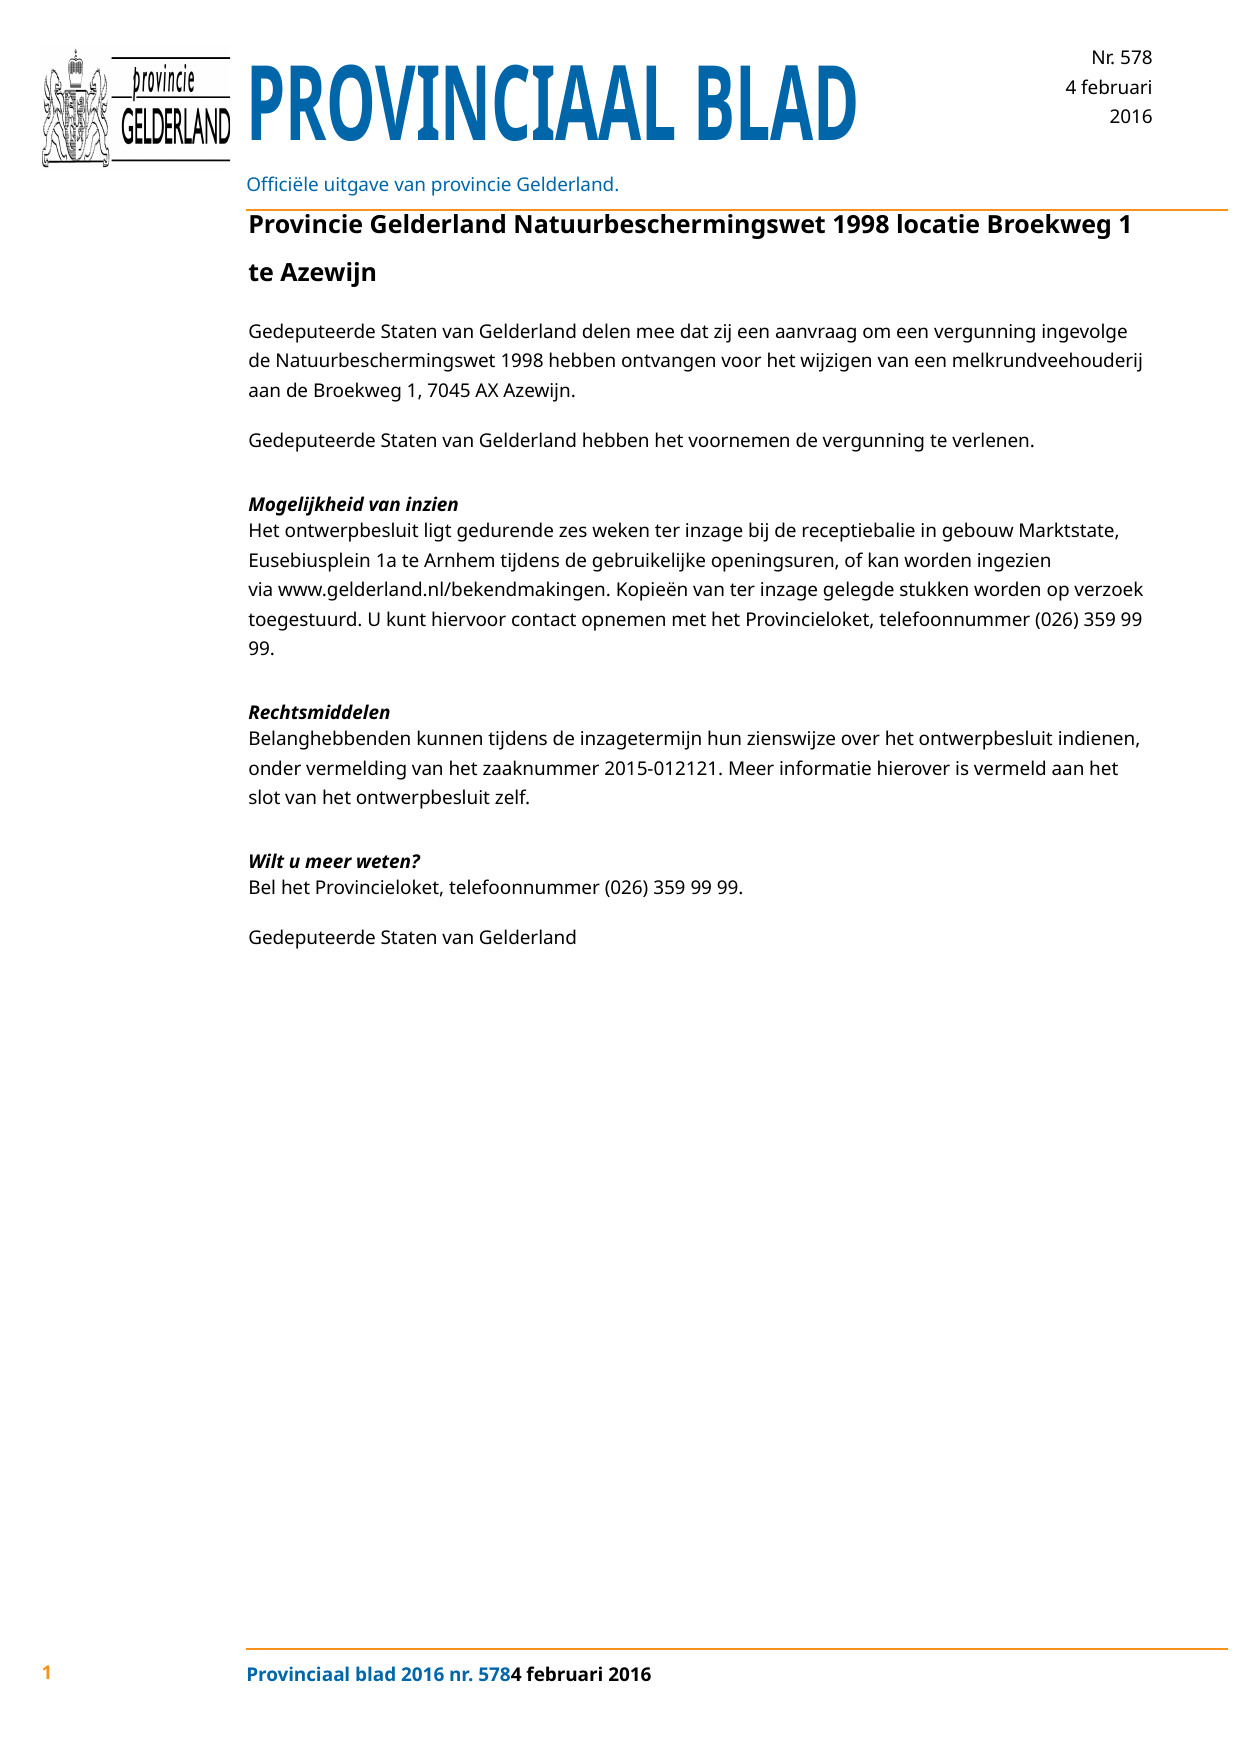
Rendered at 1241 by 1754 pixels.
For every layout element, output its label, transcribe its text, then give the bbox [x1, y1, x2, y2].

text Gedeputeerde Staten van Gelderland delen mee dat zij een aanvraag om een vergunning ingevolge de Natuurbeschermingswet 1998 hebben ontvangen voor het wijzigen van een melkrundveehouderij aan de Broekweg 1, 7045 AX Azewijn. [248, 318, 1152, 403]
text Provincie Gelderland Natuurbeschermingswet 1998 locatie Broekweg 1 te Azewijn [248, 211, 1152, 288]
picture [41, 47, 231, 172]
text Bel het Provincieloket, telefoonnummer (026) 359 99 99. [248, 874, 1152, 900]
text Gedeputeerde Staten van Gelderland hebben het voornemen de vergunning te verlenen. [248, 427, 1152, 453]
text Mogelijkheid van inzien [248, 491, 1152, 517]
text Gedeputeerde Staten van Gelderland [248, 924, 1152, 950]
text Het ontwerpbesluit ligt gedurende zes weken ter inzage bij de receptiebalie in gebouw Marktstate, Eusebiusplein 1a te Arnhem tijdens de gebruikelijke openingsuren, of kan worden ingezien via www.gelderland.nl/bekendmakingen. Kopieën van ter inzage gelegde stukken worden op verzoek toegestuurd. U kunt hiervoor contact opnemen met het Provincieloket, telefoonnummer (026) 359 99 99. [248, 517, 1152, 661]
text Rechtsmiddelen [248, 699, 1152, 725]
text Belanghebbenden kunnen tijdens de inzagetermijn hun zienswijze over het ontwerpbesluit indienen, onder vermelding van het zaaknummer 2015-012121. Meer informatie hierover is vermeld aan het slot van het ontwerpbesluit zelf. [248, 725, 1152, 810]
text Wilt u meer weten? [248, 848, 1152, 874]
